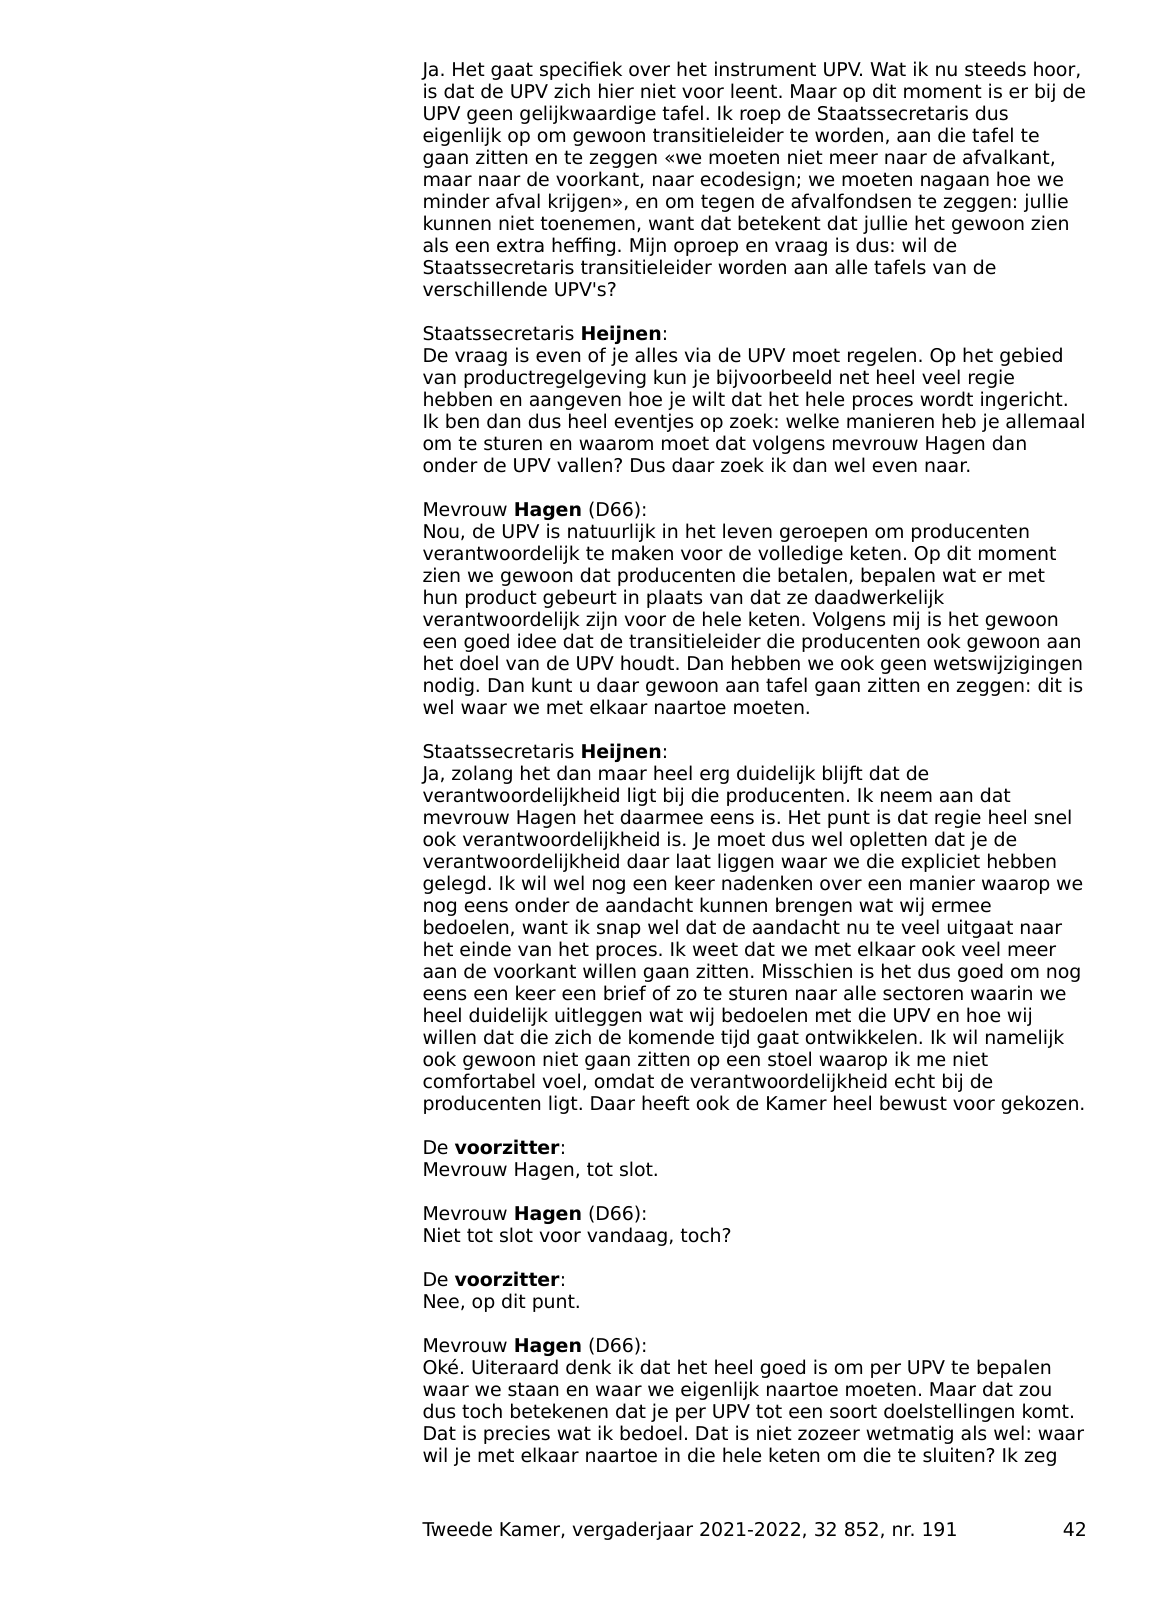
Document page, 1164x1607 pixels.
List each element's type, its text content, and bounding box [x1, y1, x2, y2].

text Mevrouw Hagen (D66): [422, 499, 1087, 521]
text Ja, zolang het dan maar heel erg duidelijk blijft dat de verantwoordelijkheid ligt bij die producenten. Ik neem aan dat mevrouw Hagen het daarmee eens is. Het punt is dat regie heel snel ook verantwoordelijkheid is. Je moet dus wel opletten dat je de verantwoordelijkheid daar laat liggen waar we die expliciet hebben gelegd. Ik wil wel nog een keer nadenken over een manier waarop we nog eens onder de aandacht kunnen brengen wat wij ermee bedoelen, want ik snap wel dat de aandacht nu te veel uitgaat naar het einde van het proces. Ik weet dat we met elkaar ook veel meer aan de voorkant willen gaan zitten. Misschien is het dus goed om nog eens een keer een brief of zo te sturen naar alle sectoren waarin we heel duidelijk uitleggen wat wij bedoelen met die UPV en hoe wij willen dat die zich de komende tijd gaat ontwikkelen. Ik wil namelijk ook gewoon niet gaan zitten op een stoel waarop ik me niet comfortabel voel, omdat de verantwoordelijkheid echt bij de producenten ligt. Daar heeft ook de Kamer heel bewust voor gekozen. [422, 763, 1087, 1115]
text Mevrouw Hagen (D66): [422, 1335, 1087, 1357]
text De voorzitter: [422, 1137, 1087, 1159]
text Niet tot slot voor vandaag, toch? [422, 1225, 1087, 1247]
text Ja. Het gaat specifiek over het instrument UPV. Wat ik nu steeds hoor, is dat de UPV zich hier niet voor leent. Maar op dit moment is er bij de UPV geen gelijkwaardige tafel. Ik roep de Staatssecretaris dus eigenlijk op om gewoon transitieleider te worden, aan die tafel te gaan zitten en te zeggen «we moeten niet meer naar de afvalkant, maar naar de voorkant, naar ecodesign; we moeten nagaan hoe we minder afval krijgen», en om tegen de afvalfondsen te zeggen: jullie kunnen niet toenemen, want dat betekent dat jullie het gewoon zien als een extra heffing. Mijn oproep en vraag is dus: wil de Staatssecretaris transitieleider worden aan alle tafels van de verschillende UPV's? [422, 59, 1087, 301]
text Staatssecretaris Heijnen: [422, 323, 1087, 345]
text Mevrouw Hagen, tot slot. [422, 1159, 1087, 1181]
text Staatssecretaris Heijnen: [422, 741, 1087, 763]
text De vraag is even of je alles via de UPV moet regelen. Op het gebied van productregelgeving kun je bijvoorbeeld net heel veel regie hebben en aangeven hoe je wilt dat het hele proces wordt ingericht. Ik ben dan dus heel eventjes op zoek: welke manieren heb je allemaal om te sturen en waarom moet dat volgens mevrouw Hagen dan onder de UPV vallen? Dus daar zoek ik dan wel even naar. [422, 345, 1087, 477]
text Oké. Uiteraard denk ik dat het heel goed is om per UPV te bepalen waar we staan en waar we eigenlijk naartoe moeten. Maar dat zou dus toch betekenen dat je per UPV tot een soort doelstellingen komt. Dat is precies wat ik bedoel. Dat is niet zozeer wetmatig als wel: waar wil je met elkaar naartoe in die hele keten om die te sluiten? Ik zeg [422, 1357, 1087, 1467]
text Mevrouw Hagen (D66): [422, 1203, 1087, 1225]
text Nou, de UPV is natuurlijk in het leven geroepen om producenten verantwoordelijk te maken voor de volledige keten. Op dit moment zien we gewoon dat producenten die betalen, bepalen wat er met hun product gebeurt in plaats van dat ze daadwerkelijk verantwoordelijk zijn voor de hele keten. Volgens mij is het gewoon een goed idee dat de transitieleider die producenten ook gewoon aan het doel van de UPV houdt. Dan hebben we ook geen wetswijzigingen nodig. Dan kunt u daar gewoon aan tafel gaan zitten en zeggen: dit is wel waar we met elkaar naartoe moeten. [422, 521, 1087, 719]
text Nee, op dit punt. [422, 1291, 1087, 1313]
text De voorzitter: [422, 1269, 1087, 1291]
